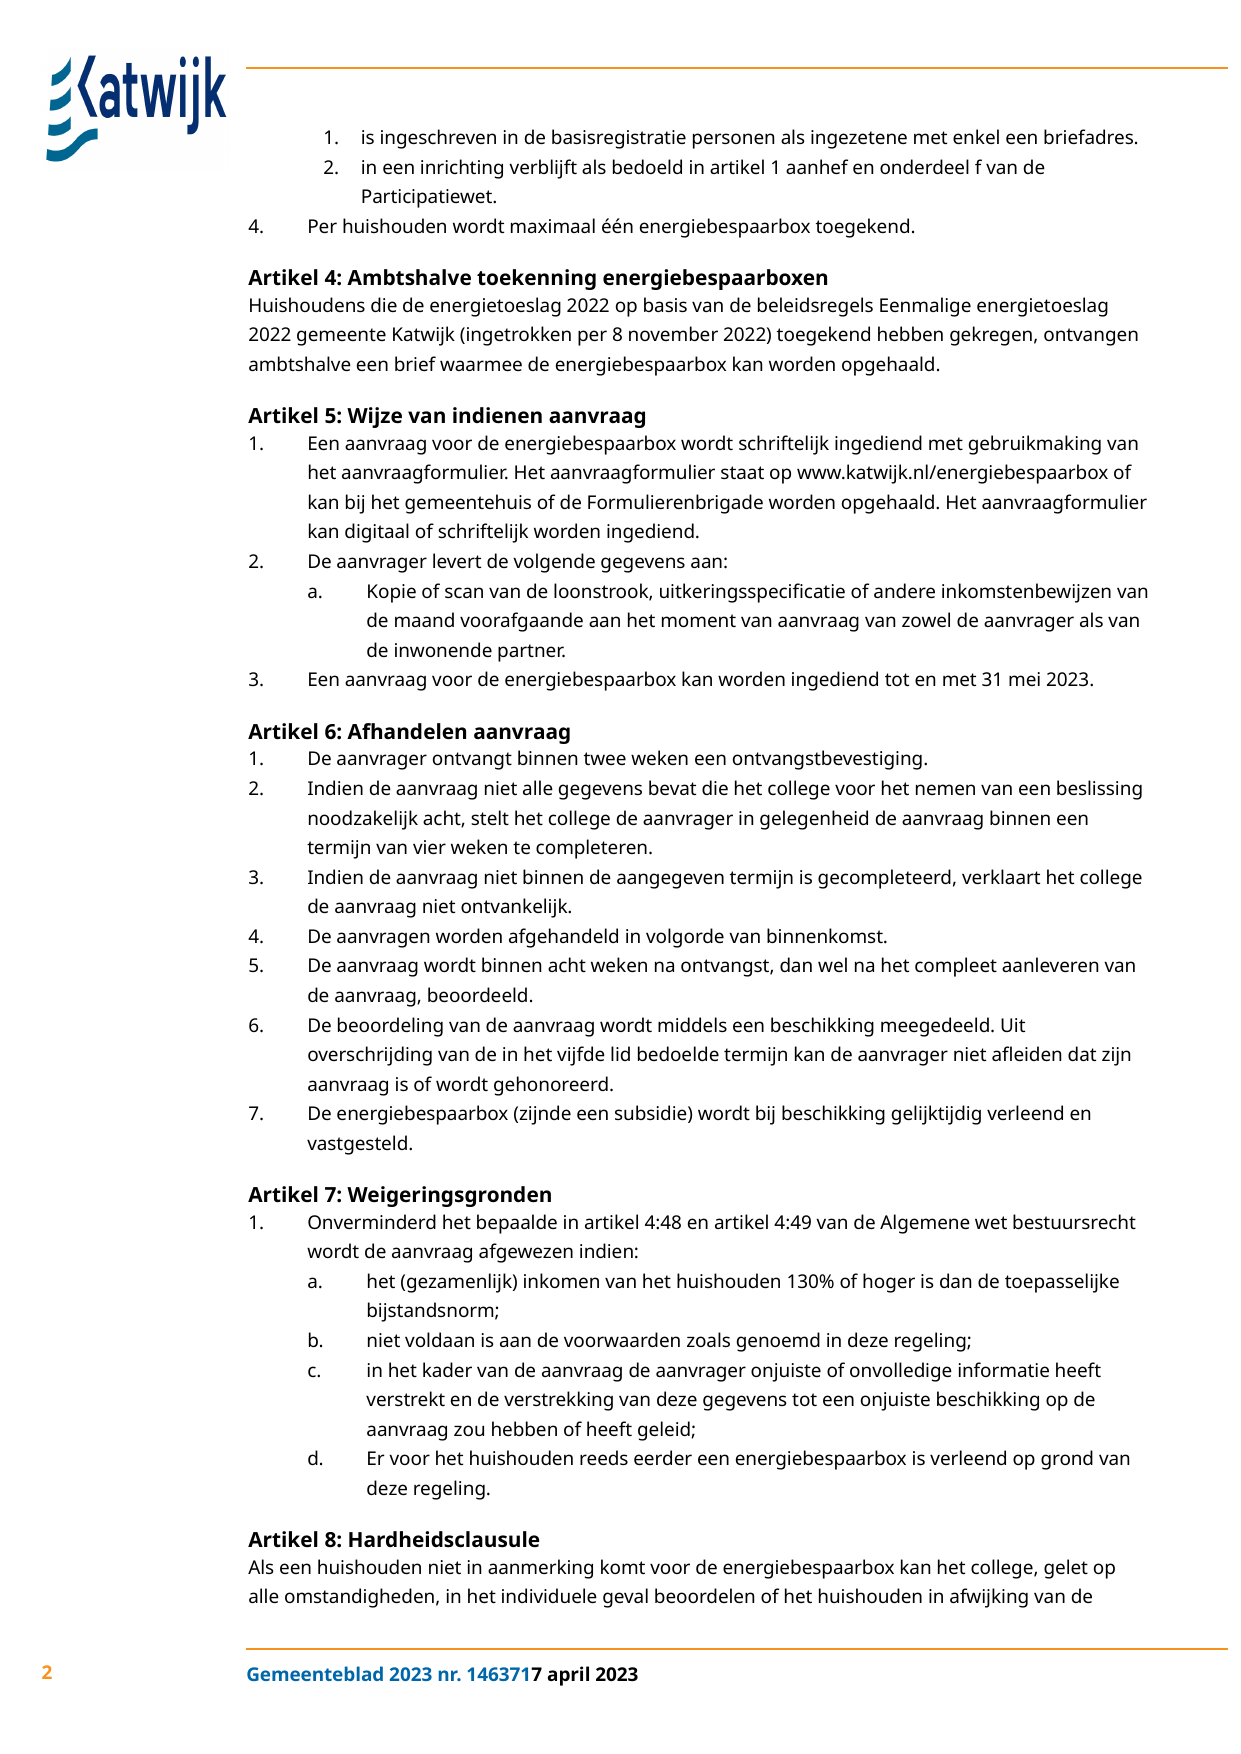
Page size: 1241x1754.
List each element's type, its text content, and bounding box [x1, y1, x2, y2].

list De aanvrager ontvangt binnen twee weken een ontvangstbevestiging. [248, 746, 1152, 771]
list De beoordeling van de aanvraag wordt middels een beschikking meegedeeld. Uit overschrijding van de in het vijfde lid bedoelde termijn kan de aanvrager niet afleiden dat zijn aanvraag is of wordt gehonoreerd. [248, 1012, 1152, 1097]
text Artikel 5: Wijze van indienen aanvraag [248, 402, 1152, 430]
list De aanvraag wordt binnen acht weken na ontvangst, dan wel na het compleet aanleveren van de aanvraag, beoordeeld. [248, 953, 1152, 1008]
text Artikel 8: Hardheidsclausule [248, 1526, 1152, 1554]
list Indien de aanvraag niet binnen de aangegeven termijn is gecompleteerd, verklaart het college de aanvraag niet ontvankelijk. [248, 864, 1152, 919]
text Als een huishouden niet in aanmerking komt voor de energiebespaarbox kan het college, gelet op alle omstandigheden, in het individuele geval beoordelen of het huishouden in afwijking van de [248, 1554, 1152, 1609]
list niet voldaan is aan de voorwaarden zoals genoemd in deze regeling; [307, 1327, 1152, 1353]
text Artikel 4: Ambtshalve toekenning energiebespaarboxen [248, 263, 1152, 292]
list Per huishouden wordt maximaal één energiebespaarbox toegekend. [248, 213, 1152, 239]
list De aanvrager levert de volgende gegevens aan: [248, 548, 1152, 574]
list Een aanvraag voor de energiebespaarbox kan worden ingediend tot en met 31 mei 2023. [248, 667, 1152, 692]
text Huishoudens die de energietoeslag 2022 op basis van de beleidsregels Eenmalige energietoeslag 2022 gemeente Katwijk (ingetrokken per 8 november 2022) toegekend hebben gekregen, ontvangen ambtshalve een brief waarmee de energiebespaarbox kan worden opgehaald. [248, 292, 1152, 377]
list De aanvragen worden afgehandeld in volgorde van binnenkomst. [248, 923, 1152, 949]
list Een aanvraag voor de energiebespaarbox wordt schriftelijk ingediend met gebruikmaking van het aanvraagformulier. Het aanvraagformulier staat op www.katwijk.nl/energiebespaarbox of kan bij het gemeentehuis of de Formulierenbrigade worden opgehaald. Het aanvraagformulier kan digitaal of schriftelijk worden ingediend. [248, 430, 1152, 544]
list Indien de aanvraag niet alle gegevens bevat die het college voor het nemen van een beslissing noodzakelijk acht, stelt het college de aanvrager in gelegenheid de aanvraag binnen een termijn van vier weken te completeren. [248, 775, 1152, 860]
text Artikel 7: Weigeringsgronden [248, 1181, 1152, 1209]
list is ingeschreven in de basisregistratie personen als ingezetene met enkel een briefadres. [323, 124, 1152, 150]
list het (gezamenlijk) inkomen van het huishouden 130% of hoger is dan de toepasselijke bijstandsnorm; [307, 1268, 1152, 1323]
text Artikel 6: Afhandelen aanvraag [248, 717, 1152, 746]
list in het kader van de aanvraag de aanvrager onjuiste of onvolledige informatie heeft verstrekt en de verstrekking van deze gegevens tot een onjuiste beschikking op de aanvraag zou hebben of heeft geleid; [307, 1357, 1152, 1442]
list in een inrichting verblijft als bedoeld in artikel 1 aanhef en onderdeel f van de Participatiewet. [323, 154, 1152, 209]
list Onverminderd het bepaalde in artikel 4:48 en artikel 4:49 van de Algemene wet bestuursrecht wordt de aanvraag afgewezen indien: [248, 1209, 1152, 1264]
list Kopie of scan van de loonstrook, uitkeringsspecificatie of andere inkomstenbewijzen van de maand voorafgaande aan het moment van aanvraag van zowel de aanvrager als van de inwonende partner. [307, 578, 1152, 663]
picture [41, 47, 231, 172]
list Er voor het huishouden reeds eerder een energiebespaarbox is verleend op grond van deze regeling. [307, 1446, 1152, 1501]
list De energiebespaarbox (zijnde een subsidie) wordt bij beschikking gelijktijdig verleend en vastgesteld. [248, 1101, 1152, 1156]
